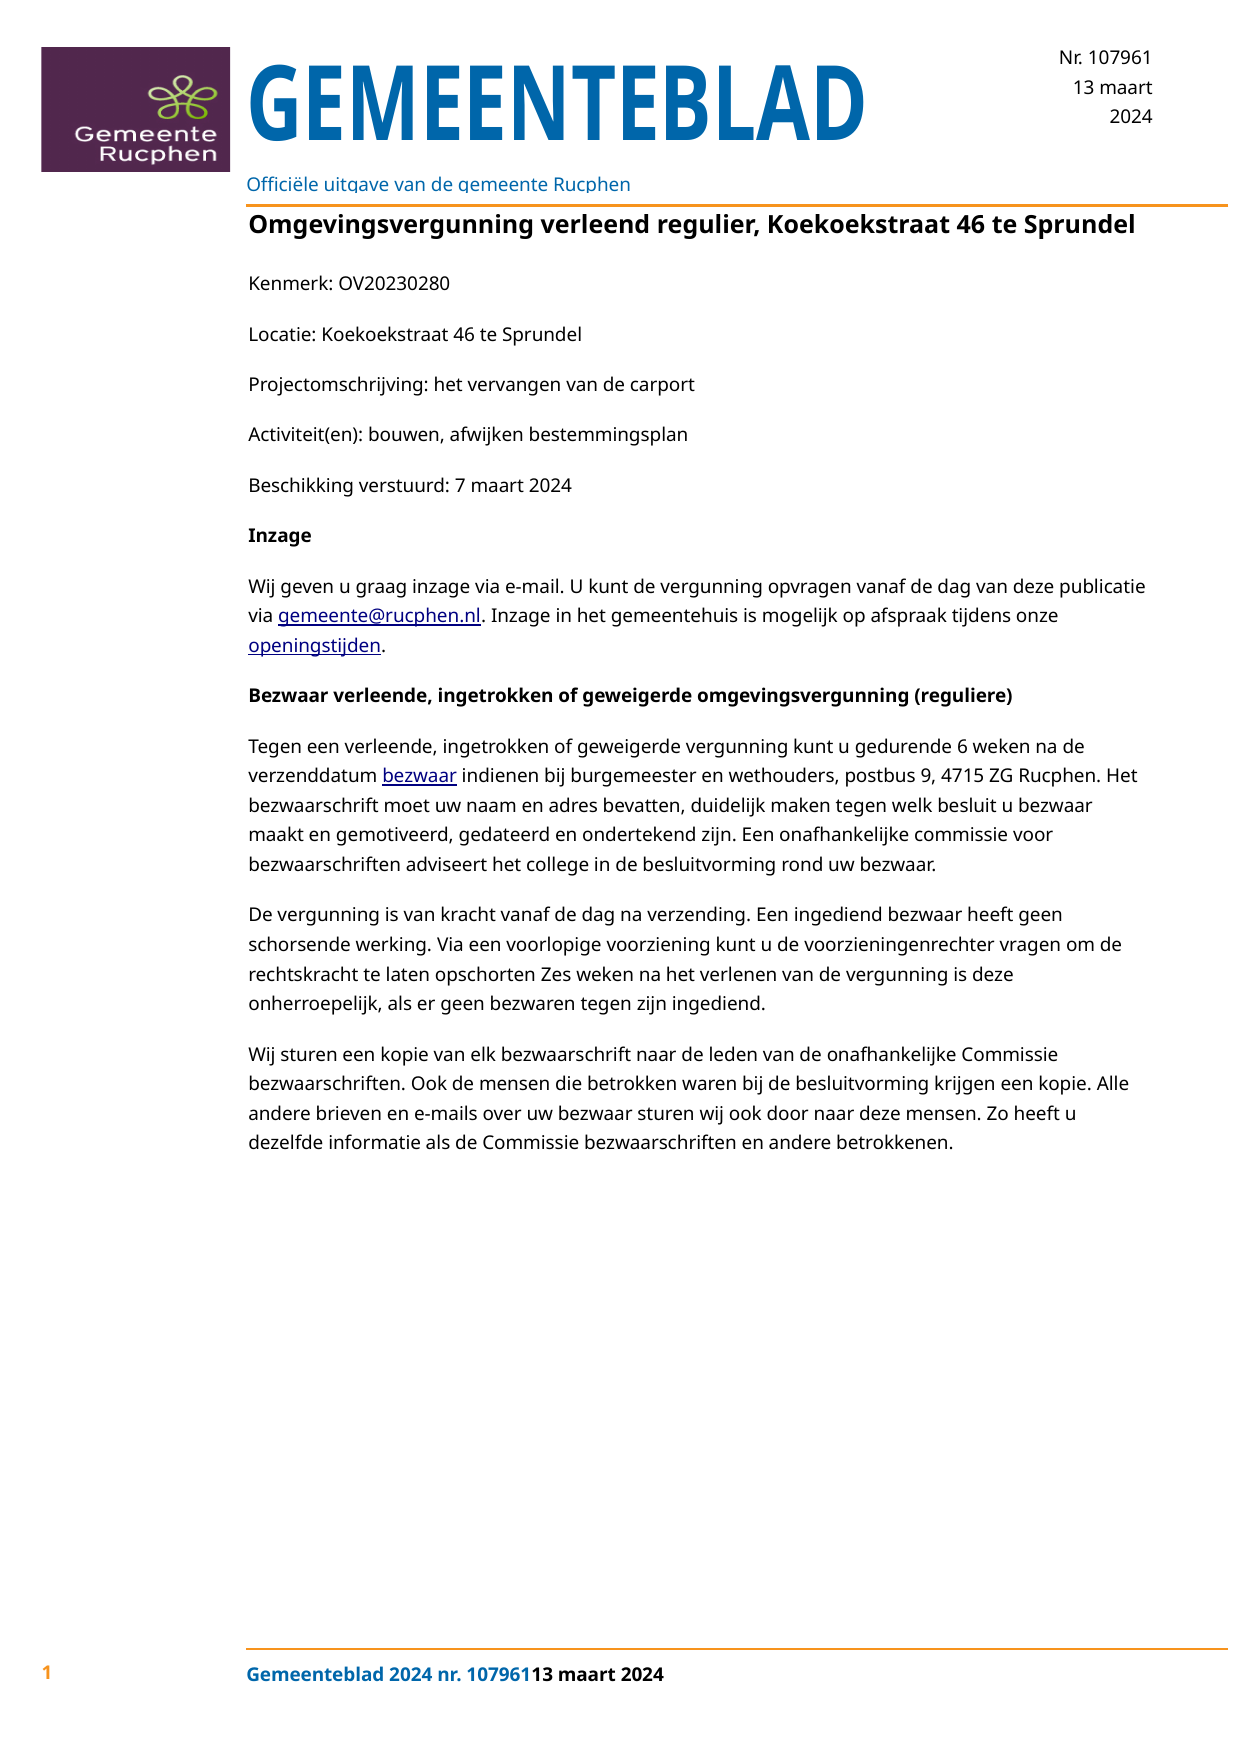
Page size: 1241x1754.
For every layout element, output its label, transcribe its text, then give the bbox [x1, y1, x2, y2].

text Locatie: Koekoekstraat 46 te Sprundel [248, 321, 1152, 346]
text Bezwaar verleende, ingetrokken of geweigerde omgevingsvergunning (reguliere) [248, 682, 1152, 708]
text Wij geven u graag inzage via e-mail. U kunt de vergunning opvragen vanaf de dag van deze publicatie via gemeente@rucphen.nl. Inzage in het gemeentehuis is mogelijk op afspraak tijdens onze openingstijden. [248, 573, 1152, 658]
text Projectomschrijving: het vervangen van de carport [248, 371, 1152, 397]
text De vergunning is van kracht vanaf de dag na verzending. Een ingediend bezwaar heeft geen schorsende werking. Via een voorlopige voorziening kunt u de voorzieningenrechter vragen om de rechtskracht te laten opschorten Zes weken na het verlenen van de vergunning is deze onherroepelijk, als er geen bezwaren tegen zijn ingediend. [248, 902, 1152, 1016]
text Inzage [248, 522, 1152, 548]
text Activiteit(en): bouwen, afwijken bestemmingsplan [248, 422, 1152, 447]
text Omgevingsvergunning verleend regulier, Koekoekstraat 46 te Sprundel [248, 207, 1152, 241]
picture [41, 47, 231, 172]
text Tegen een verleende, ingetrokken of geweigerde vergunning kunt u gedurende 6 weken na de verzenddatum bezwaar indienen bij burgemeester en wethouders, postbus 9, 4715 ZG Rucphen. Het bezwaarschrift moet uw naam en adres bevatten, duidelijk maken tegen welk besluit u bezwaar maakt en gemotiveerd, gedateerd en ondertekend zijn. Een onafhankelijke commissie voor bezwaarschriften adviseert het college in de besluitvorming rond uw bezwaar. [248, 733, 1152, 877]
text Beschikking verstuurd: 7 maart 2024 [248, 472, 1152, 498]
text Wij sturen een kopie van elk bezwaarschrift naar de leden van de onafhankelijke Commissie bezwaarschriften. Ook de mensen die betrokken waren bij de besluitvorming krijgen een kopie. Alle andere brieven en e-mails over uw bezwaar sturen wij ook door naar deze mensen. Zo heeft u dezelfde informatie als de Commissie bezwaarschriften en andere betrokkenen. [248, 1041, 1152, 1155]
text Kenmerk: OV20230280 [248, 270, 1152, 296]
